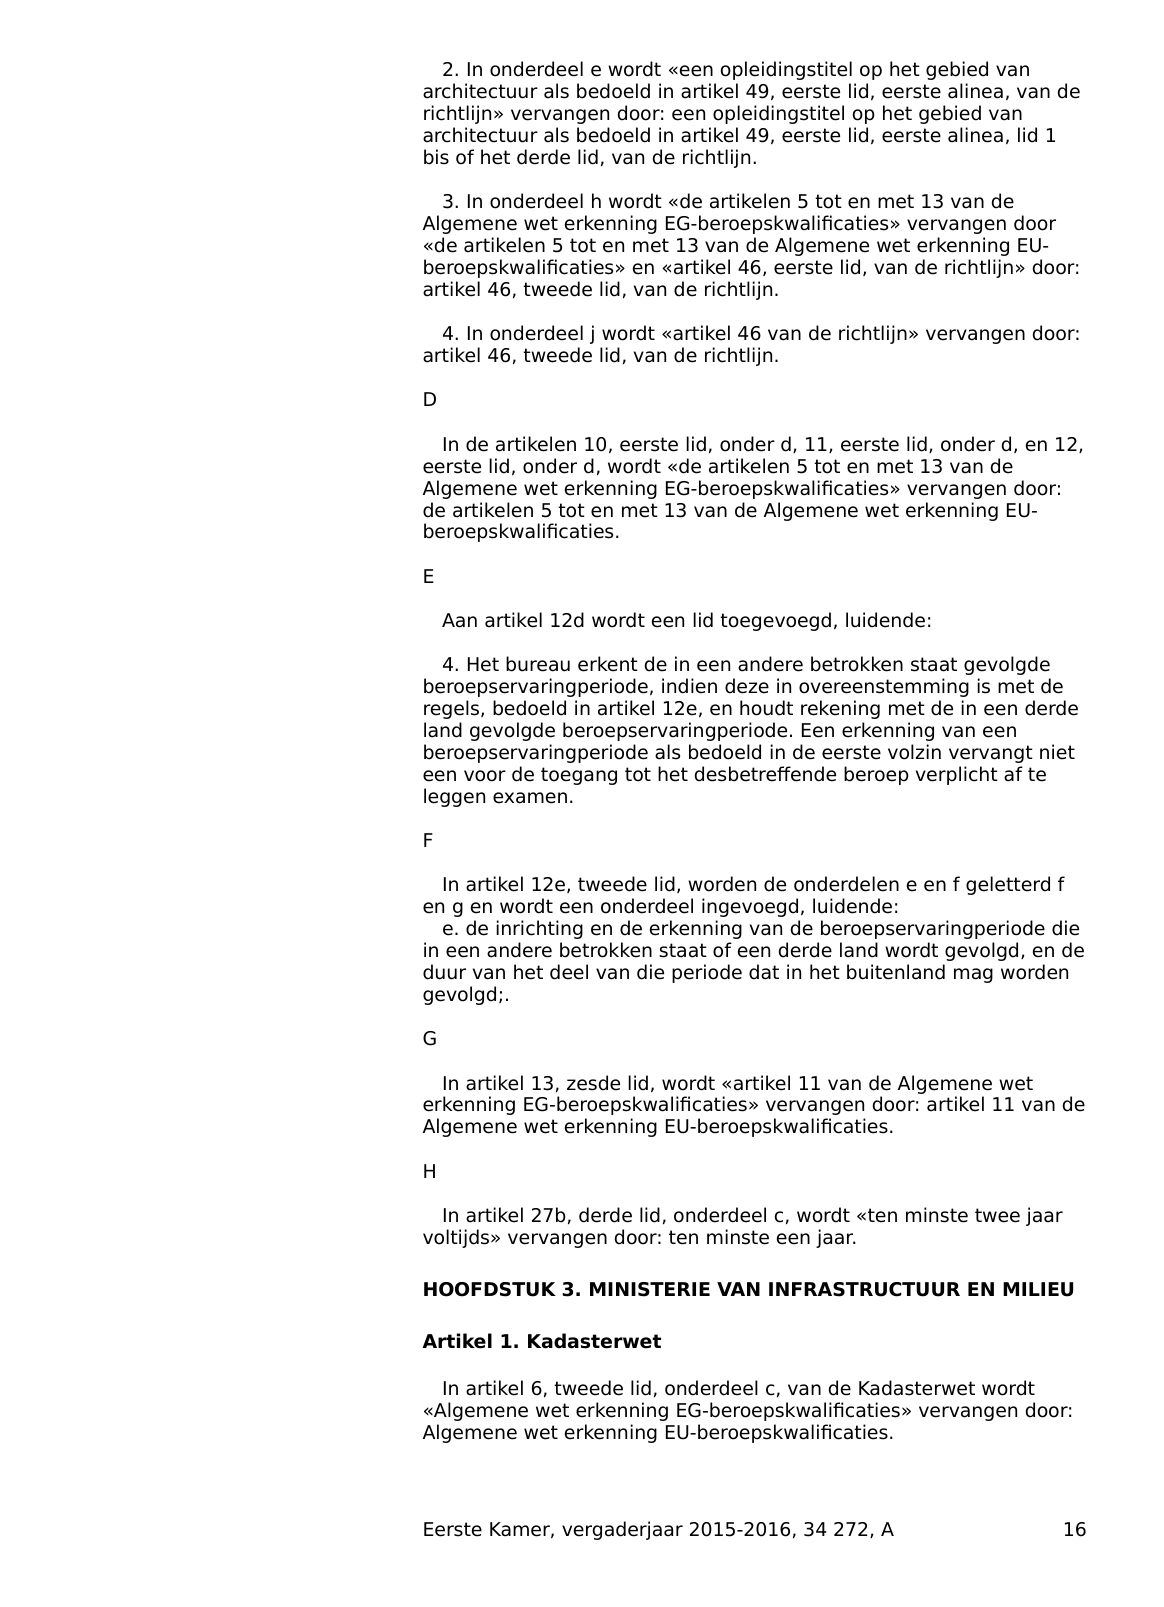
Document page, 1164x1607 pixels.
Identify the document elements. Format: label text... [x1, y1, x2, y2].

text H [422, 1161, 1087, 1182]
text Aan artikel 12d wordt een lid toegevoegd, luidende: [422, 610, 1087, 632]
subtitle Artikel 1. Kadasterwet [422, 1331, 1087, 1353]
text In de artikelen 10, eerste lid, onder d, 11, eerste lid, onder d, en 12, eerste lid, onder d, wordt «de artikelen 5 tot en met 13 van de Algemene wet erkenning EG-beroepskwalificaties» vervangen door: de artikelen 5 tot en met 13 van de Algemene wet erkenning EU-beroepskwalificaties. [422, 433, 1087, 543]
text D [422, 389, 1087, 411]
text 4. In onderdeel j wordt «artikel 46 van de richtlijn» vervangen door: artikel 46, tweede lid, van de richtlijn. [422, 323, 1087, 367]
text In artikel 12e, tweede lid, worden de onderdelen e en f geletterd f en g en wordt een onderdeel ingevoegd, luidende: [422, 874, 1087, 918]
text e. de inrichting en de erkenning van de beroepservaringperiode die in een andere betrokken staat of een derde land wordt gevolgd, en de duur van het deel van die periode dat in het buitenland mag worden gevolgd;. [422, 918, 1087, 1006]
text In artikel 13, zesde lid, wordt «artikel 11 van de Algemene wet erkenning EG-beroepskwalificaties» vervangen door: artikel 11 van de Algemene wet erkenning EU-beroepskwalificaties. [422, 1072, 1087, 1138]
text 2. In onderdeel e wordt «een opleidingstitel op het gebied van architectuur als bedoeld in artikel 49, eerste lid, eerste alinea, van de richtlijn» vervangen door: een opleidingstitel op het gebied van architectuur als bedoeld in artikel 49, eerste lid, eerste alinea, lid 1 bis of het derde lid, van de richtlijn. [422, 59, 1087, 169]
text 3. In onderdeel h wordt «de artikelen 5 tot en met 13 van de Algemene wet erkenning EG-beroepskwalificaties» vervangen door «de artikelen 5 tot en met 13 van de Algemene wet erkenning EU-beroepskwalificaties» en «artikel 46, eerste lid, van de richtlijn» door: artikel 46, tweede lid, van de richtlijn. [422, 191, 1087, 301]
text E [422, 566, 1087, 588]
text F [422, 830, 1087, 852]
text G [422, 1028, 1087, 1050]
subtitle HOOFDSTUK 3. MINISTERIE VAN INFRASTRUCTUUR EN MILIEU [422, 1279, 1087, 1301]
text 4. Het bureau erkent de in een andere betrokken staat gevolgde beroepservaringperiode, indien deze in overeenstemming is met de regels, bedoeld in artikel 12e, en houdt rekening met de in een derde land gevolgde beroepservaringperiode. Een erkenning van een beroepservaringperiode als bedoeld in de eerste volzin vervangt niet een voor de toegang tot het desbetreffende beroep verplicht af te leggen examen. [422, 654, 1087, 808]
text In artikel 6, tweede lid, onderdeel c, van de Kadasterwet wordt «Algemene wet erkenning EG-beroepskwalificaties» vervangen door: Algemene wet erkenning EU-beroepskwalificaties. [422, 1378, 1087, 1443]
text In artikel 27b, derde lid, onderdeel c, wordt «ten minste twee jaar voltijds» vervangen door: ten minste een jaar. [422, 1205, 1087, 1249]
